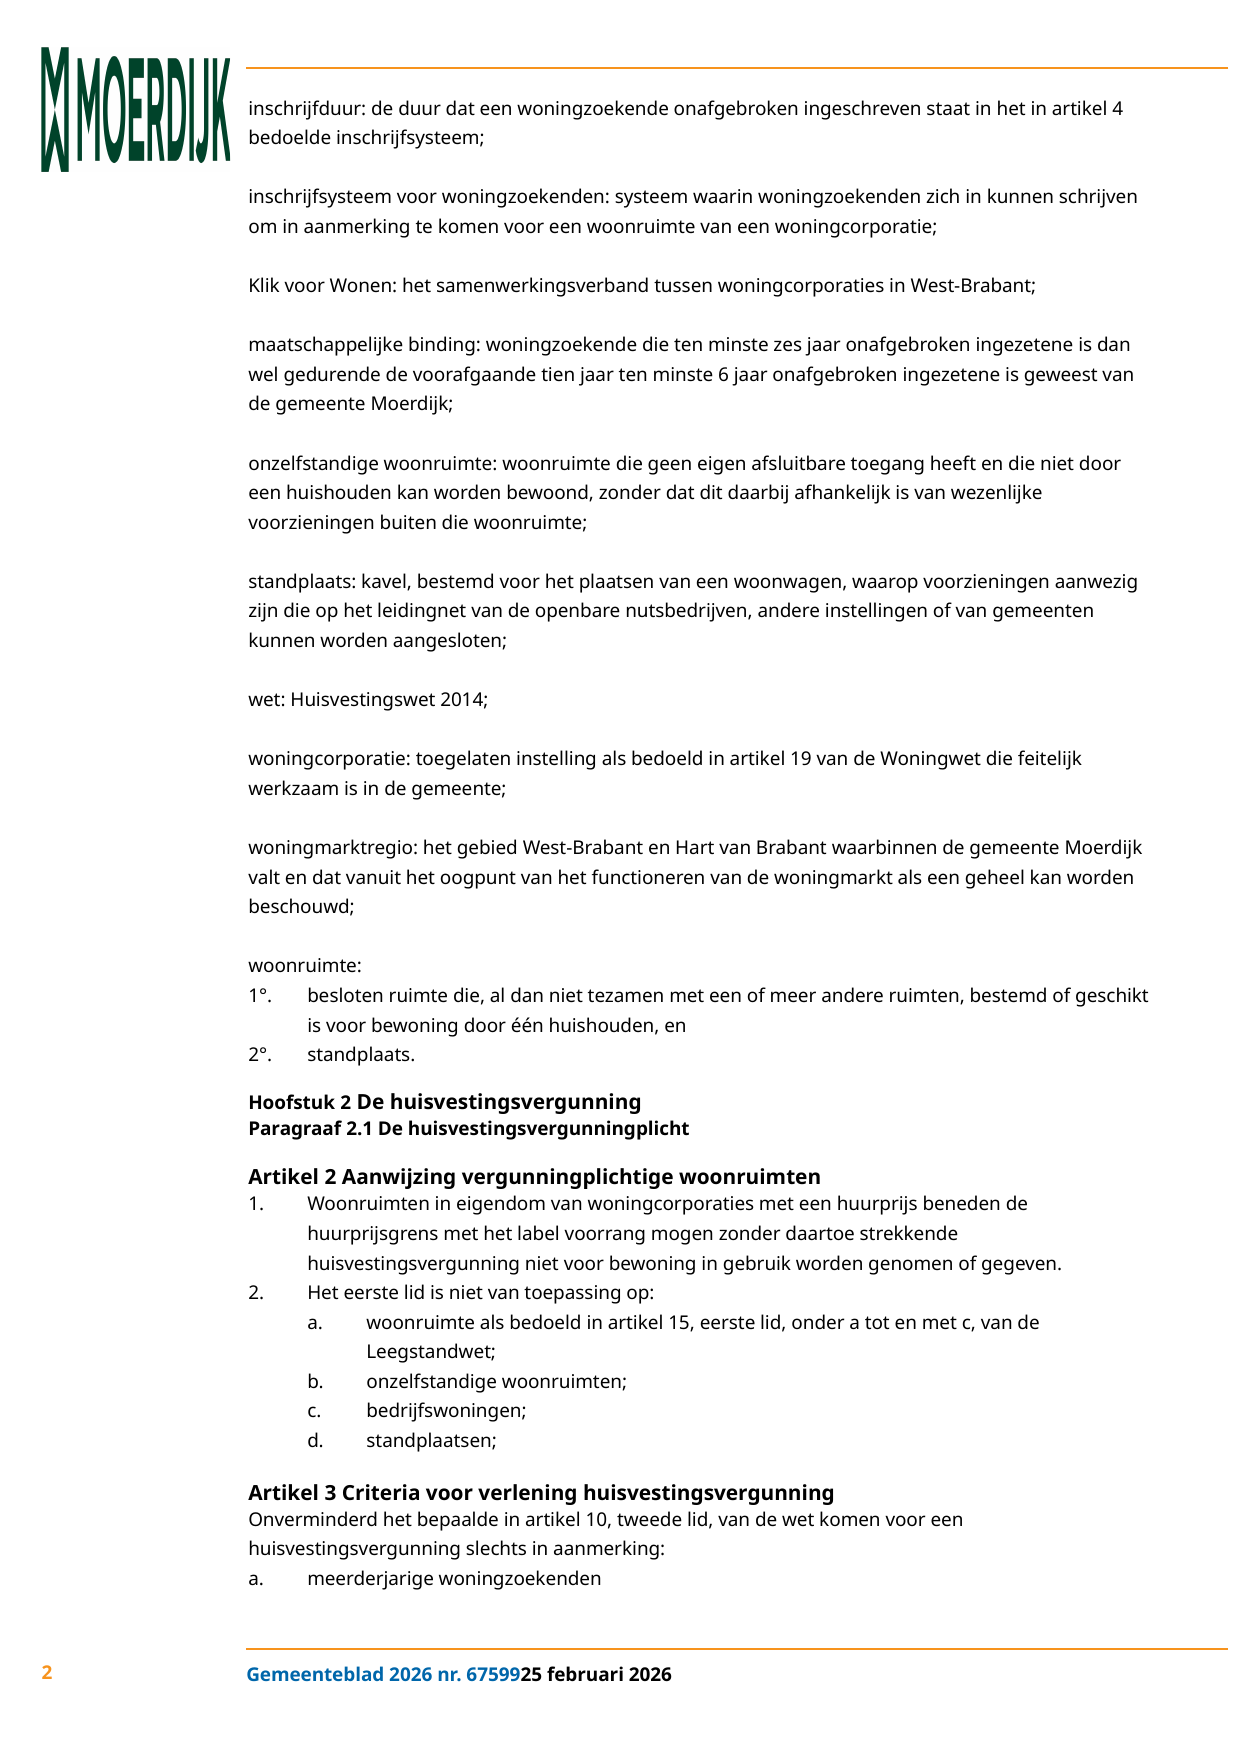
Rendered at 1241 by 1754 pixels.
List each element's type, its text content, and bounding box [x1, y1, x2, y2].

text inschrijfsysteem voor woningzoekenden: systeem waarin woningzoekenden zich in kunnen schrijven om in aanmerking te komen voor een woonruimte van een woningcorporatie; [248, 183, 1152, 239]
list meerderjarige woningzoekenden [248, 1565, 1152, 1591]
text Klik voor Wonen: het samenwerkingsverband tussen woningcorporaties in West-Brabant; [248, 272, 1152, 298]
text woningcorporatie: toegelaten instelling als bedoeld in artikel 19 van de Woningwet die feitelijk werkzaam is in de gemeente; [248, 746, 1152, 801]
text woningmarktregio: het gebied West-Brabant en Hart van Brabant waarbinnen de gemeente Moerdijk valt en dat vanuit het oogpunt van het functioneren van de woningmarkt als een geheel kan worden beschouwd; [248, 834, 1152, 919]
list standplaats. [248, 1041, 1152, 1067]
text woonruimte: [248, 953, 1152, 978]
text wet: Huisvestingswet 2014; [248, 686, 1152, 712]
list bedrijfswoningen; [307, 1398, 1152, 1423]
picture [41, 47, 231, 172]
text onzelfstandige woonruimte: woonruimte die geen eigen afsluitbare toegang heeft en die niet door een huishouden kan worden bewoond, zonder dat dit daarbij afhankelijk is van wezenlijke voorzieningen buiten die woonruimte; [248, 450, 1152, 535]
text Artikel 3 Criteria voor verlening huisvestingsvergunning [248, 1478, 1152, 1506]
list besloten ruimte die, al dan niet tezamen met een of meer andere ruimten, bestemd of geschikt is voor bewoning door één huishouden, en [248, 982, 1152, 1038]
text Hoofstuk 2 De huisvestingsvergunning [248, 1087, 1152, 1116]
text standplaats: kavel, bestemd voor het plaatsen van een woonwagen, waarop voorzieningen aanwezig zijn die op het leidingnet van de openbare nutsbedrijven, andere instellingen of van gemeenten kunnen worden aangesloten; [248, 568, 1152, 653]
list Woonruimten in eigendom van woningcorporaties met een huurprijs beneden de huurprijsgrens met het label voorrang mogen zonder daartoe strekkende huisvestingsvergunning niet voor bewoning in gebruik worden genomen of gegeven. [248, 1191, 1152, 1275]
text Onverminderd het bepaalde in artikel 10, tweede lid, van de wet komen voor een huisvestingsvergunning slechts in aanmerking: [248, 1506, 1152, 1561]
text maatschappelijke binding: woningzoekende die ten minste zes jaar onafgebroken ingezetene is dan wel gedurende de voorafgaande tien jaar ten minste 6 jaar onafgebroken ingezetene is geweest van de gemeente Moerdijk; [248, 331, 1152, 416]
list woonruimte als bedoeld in artikel 15, eerste lid, onder a tot en met c, van de Leegstandwet; [307, 1309, 1152, 1364]
list standplaatsen; [307, 1427, 1152, 1453]
text Artikel 2 Aanwijzing vergunningplichtige woonruimten [248, 1162, 1152, 1191]
text inschrijfduur: de duur dat een woningzoekende onafgebroken ingeschreven staat in het in artikel 4 bedoelde inschrijfsysteem; [248, 95, 1152, 150]
text Paragraaf 2.1 De huisvestingsvergunningplicht [248, 1116, 1152, 1141]
list Het eerste lid is niet van toepassing op: [248, 1279, 1152, 1305]
list onzelfstandige woonruimten; [307, 1368, 1152, 1394]
